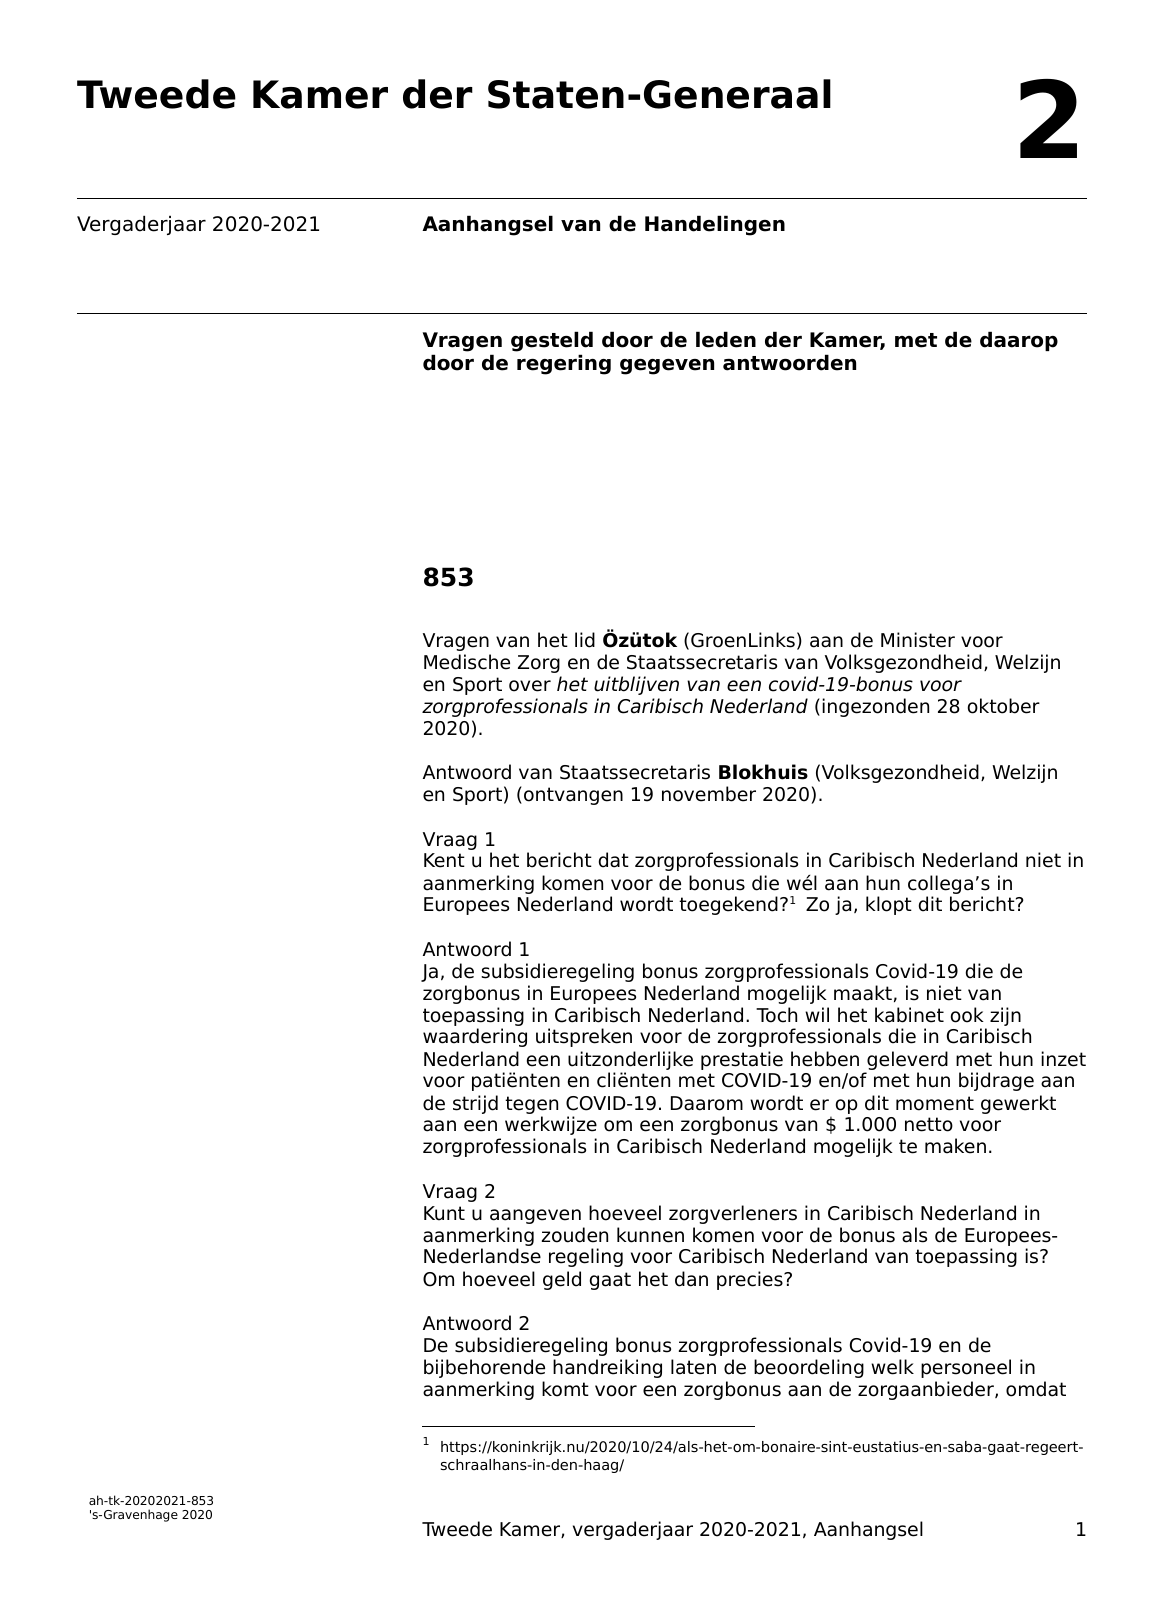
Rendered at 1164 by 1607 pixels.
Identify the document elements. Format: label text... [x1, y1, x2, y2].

table_cell Vergaderjaar 2020-2021 [77, 199, 422, 313]
text Kunt u aangeven hoeveel zorgverleners in Caribisch Nederland in aanmerking zouden kunnen komen voor de bonus als de Europees-Nederlandse regeling voor Caribisch Nederland van toepassing is? Om hoeveel geld gaat het dan precies? [422, 1202, 1087, 1290]
text Antwoord 1 [422, 938, 1087, 961]
table_cell [77, 314, 422, 375]
text Vraag 1 [422, 828, 1087, 850]
text https://koninkrijk.nu/2020/10/24/als-het-om-bonaire-sint-eustatius-en-saba-gaat-regeert-schraalhans-in-den-haag/ [422, 1435, 1087, 1474]
text Vragen van het lid Özütok (GroenLinks) aan de Minister voor Medische Zorg en de Staatssecretaris van Volksgezondheid, Welzijn en Sport over het uitblijven van een covid-19-bonus voor zorgprofessionals in Caribisch Nederland (ingezonden 28 oktober 2020). [422, 630, 1087, 740]
table_header 2 [886, 59, 1087, 198]
text De subsidieregeling bonus zorgprofessionals Covid-19 en de bijbehorende handreiking laten de beoordeling welk personeel in aanmerking komt voor een zorgbonus aan de zorgaanbieder, omdat [422, 1334, 1087, 1401]
table_header Tweede Kamer der Staten-Generaal [77, 59, 886, 198]
table_cell Vragen gesteld door de leden der Kamer, met de daarop door de regering gegeven antwoorden [422, 314, 1087, 375]
table_cell Aanhangsel van de Handelingen [422, 199, 1087, 313]
text Kent u het bericht dat zorgprofessionals in Caribisch Nederland niet in aanmerking komen voor de bonus die wél aan hun collega’s in Europees Nederland wordt toegekend? Zo ja, klopt dit bericht? [422, 850, 1087, 916]
text Vraag 2 [422, 1181, 1087, 1202]
text Ja, de subsidieregeling bonus zorgprofessionals Covid-19 die de zorgbonus in Europees Nederland mogelijk maakt, is niet van toepassing in Caribisch Nederland. Toch wil het kabinet ook zijn waardering uitspreken voor de zorgprofessionals die in Caribisch Nederland een uitzonderlijke prestatie hebben geleverd met hun inzet voor patiënten en cliënten met COVID-19 en/of met hun bijdrage aan de strijd tegen COVID-19. Daarom wordt er op dit moment gewerkt aan een werkwijze om een zorgbonus van $ 1.000 netto voor zorgprofessionals in Caribisch Nederland mogelijk te maken. [422, 961, 1087, 1158]
text Antwoord 2 [422, 1313, 1087, 1334]
text 853 [422, 563, 1087, 592]
text ah-tk-20202021-853 [88, 1494, 323, 1508]
text 's-Gravenhage 2020 [88, 1508, 323, 1522]
text Antwoord van Staatssecretaris Blokhuis (Volksgezondheid, Welzijn en Sport) (ontvangen 19 november 2020). [422, 762, 1087, 806]
